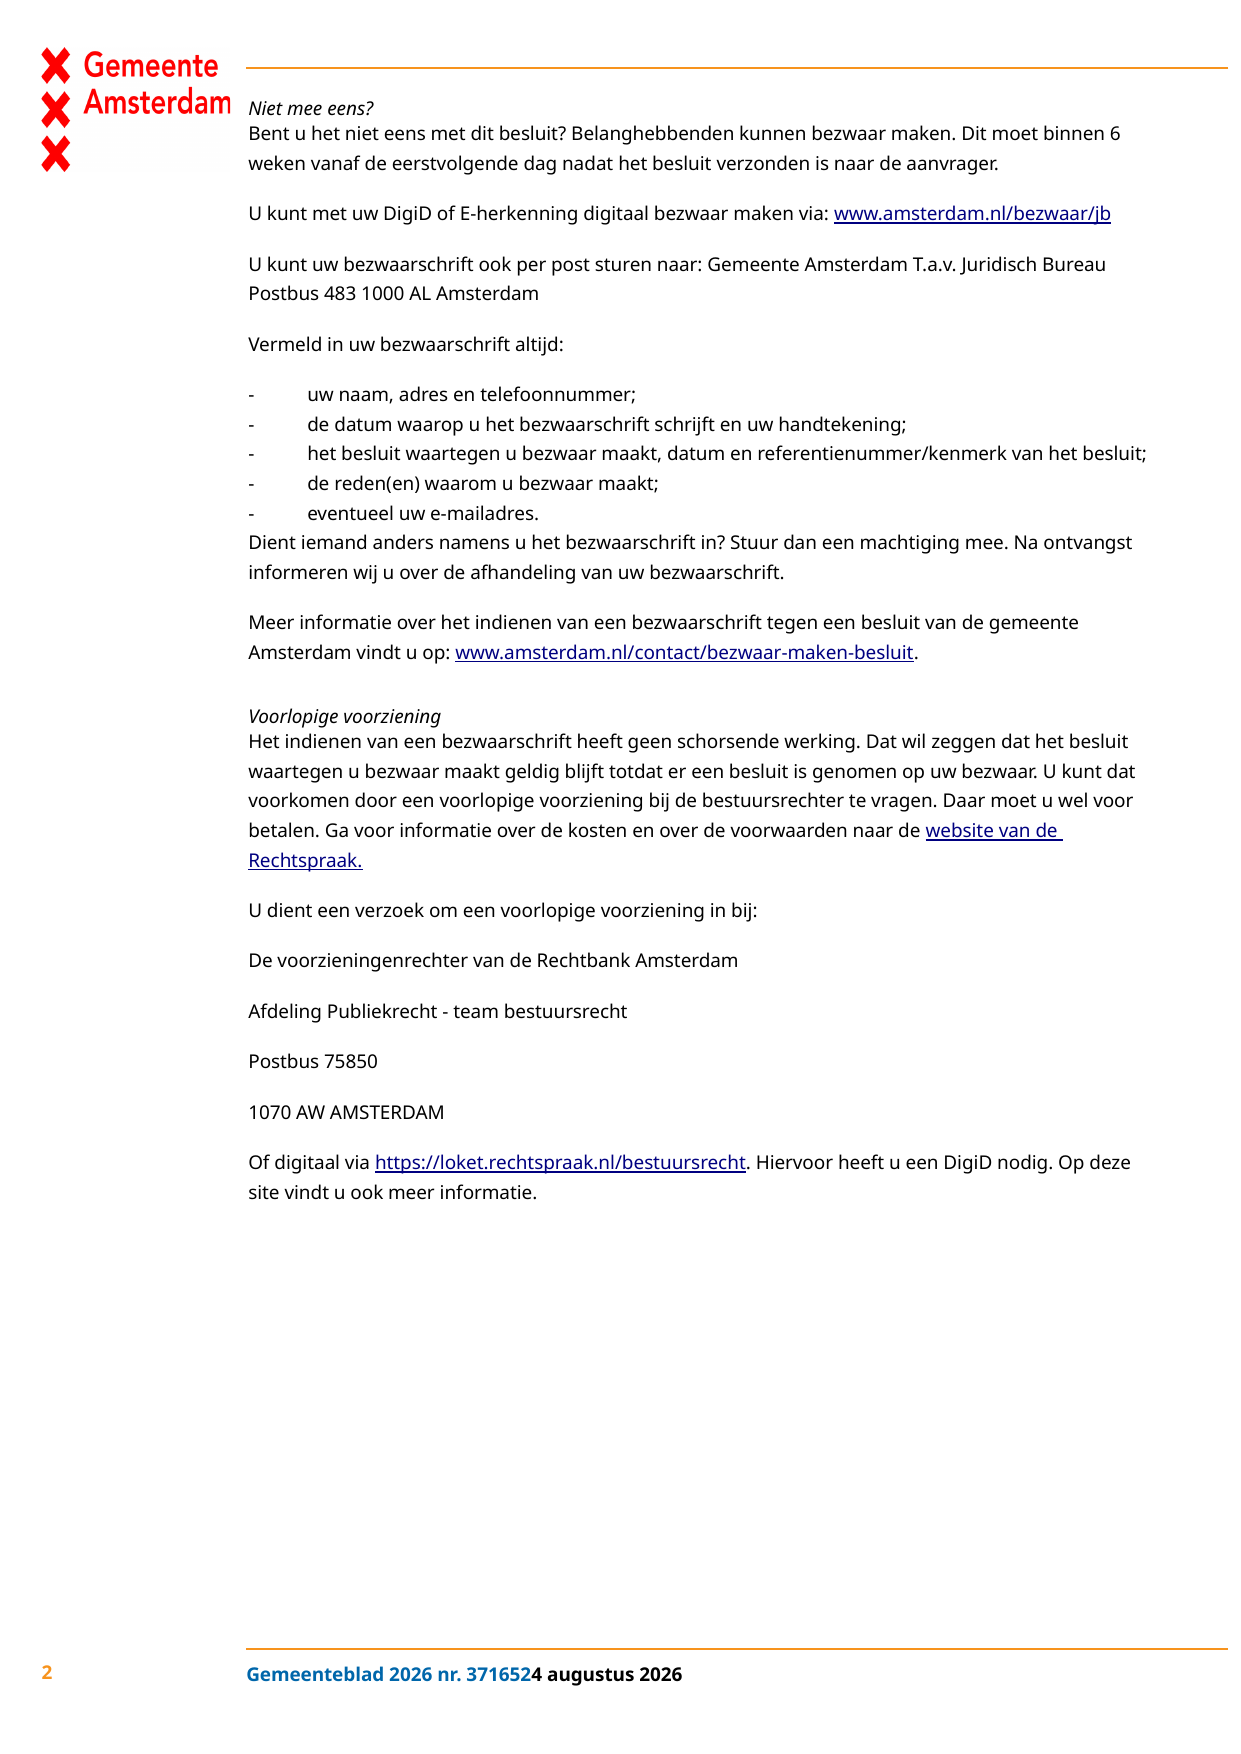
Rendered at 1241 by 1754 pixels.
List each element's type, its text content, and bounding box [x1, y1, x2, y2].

text Meer informatie over het indienen van een bezwaarschrift tegen een besluit van de gemeente Amsterdam vindt u op: www.amsterdam.nl/contact/bezwaar-maken-besluit. [248, 609, 1152, 664]
list het besluit waartegen u bezwaar maakt, datum en referentienummer/kenmerk van het besluit; [248, 441, 1152, 466]
list de reden(en) waarom u bezwaar maakt; [248, 470, 1152, 496]
text Vermeld in uw bezwaarschrift altijd: [248, 331, 1152, 357]
text Niet mee eens? [248, 95, 1152, 121]
list de datum waarop u het bezwaarschrift schrijft en uw handtekening; [248, 411, 1152, 437]
text Dient iemand anders namens u het bezwaarschrift in? Stuur dan een machtiging mee. Na ontvangst informeren wij u over de afhandeling van uw bezwaarschrift. [248, 529, 1152, 584]
text Bent u het niet eens met dit besluit? Belanghebbenden kunnen bezwaar maken. Dit moet binnen 6 weken vanaf de eerstvolgende dag nadat het besluit verzonden is naar de aanvrager. [248, 121, 1152, 176]
text De voorzieningenrechter van de Rechtbank Amsterdam [248, 948, 1152, 973]
text Het indienen van een bezwaarschrift heeft geen schorsende werking. Dat wil zeggen dat het besluit waartegen u bezwaar maakt geldig blijft totdat er een besluit is genomen op uw bezwaar. U kunt dat voorkomen door een voorlopige voorziening bij de bestuursrechter te vragen. Daar moet u wel voor betalen. Ga voor informatie over de kosten en over de voorwaarden naar de website van de Rechtspraak. [248, 728, 1152, 873]
list uw naam, adres en telefoonnummer; [248, 381, 1152, 407]
picture [41, 47, 231, 172]
text U dient een verzoek om een voorlopige voorziening in bij: [248, 897, 1152, 923]
text Of digitaal via https://loket.rechtspraak.nl/bestuursrecht. Hiervoor heeft u een DigiD nodig. Op deze site vindt u ook meer informatie. [248, 1149, 1152, 1205]
text U kunt met uw DigiD of E-herkenning digitaal bezwaar maken via: www.amsterdam.nl/bezwaar/jb [248, 201, 1152, 226]
text 1070 AW AMSTERDAM [248, 1099, 1152, 1125]
text U kunt uw bezwaarschrift ook per post sturen naar: Gemeente Amsterdam T.a.v. Juridisch Bureau Postbus 483 1000 AL Amsterdam [248, 251, 1152, 306]
text Postbus 75850 [248, 1048, 1152, 1074]
list eventueel uw e-mailadres. [248, 500, 1152, 525]
text Voorlopige voorziening [248, 703, 1152, 728]
text Afdeling Publiekrecht - team bestuursrecht [248, 998, 1152, 1024]
